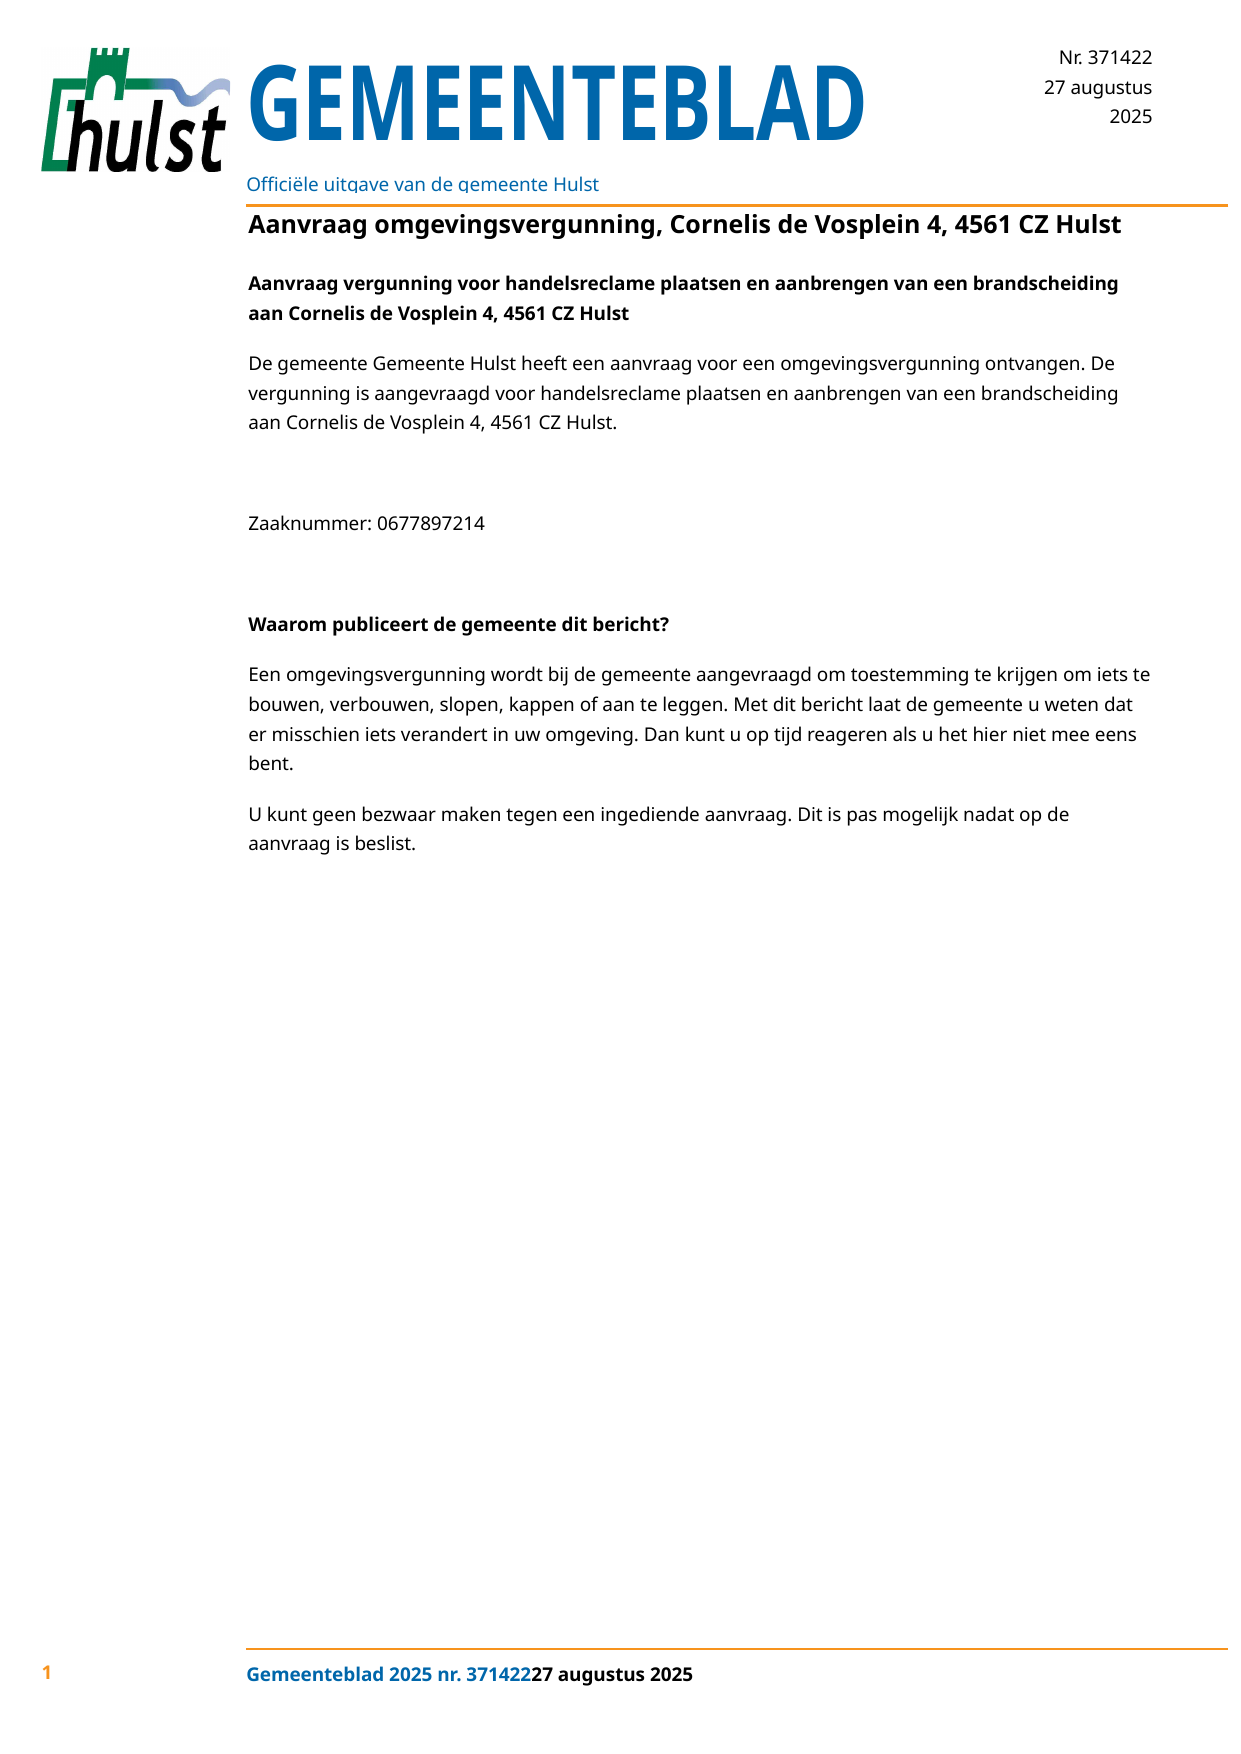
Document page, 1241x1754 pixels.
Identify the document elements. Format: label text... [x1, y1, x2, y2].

text Waarom publiceert de gemeente dit bericht? [248, 611, 1152, 637]
picture [41, 47, 231, 172]
text Een omgevingsvergunning wordt bij de gemeente aangevraagd om toestemming te krijgen om iets te bouwen, verbouwen, slopen, kappen of aan te leggen. Met dit bericht laat de gemeente u weten dat er misschien iets verandert in uw omgeving. Dan kunt u op tijd reageren als u het hier niet mee eens bent. [248, 662, 1152, 776]
text U kunt geen bezwaar maken tegen een ingediende aanvraag. Dit is pas mogelijk nadat op de aanvraag is beslist. [248, 801, 1152, 856]
text De gemeente Gemeente Hulst heeft een aanvraag voor een omgevingsvergunning ontvangen. De vergunning is aangevraagd voor handelsreclame plaatsen en aanbrengen van een brandscheiding aan Cornelis de Vosplein 4, 4561 CZ Hulst. [248, 350, 1152, 435]
text Aanvraag vergunning voor handelsreclame plaatsen en aanbrengen van een brandscheiding aan Cornelis de Vosplein 4, 4561 CZ Hulst [248, 270, 1152, 326]
text Zaaknummer: 0677897214 [248, 510, 1152, 536]
text Aanvraag omgevingsvergunning, Cornelis de Vosplein 4, 4561 CZ Hulst [248, 207, 1152, 241]
